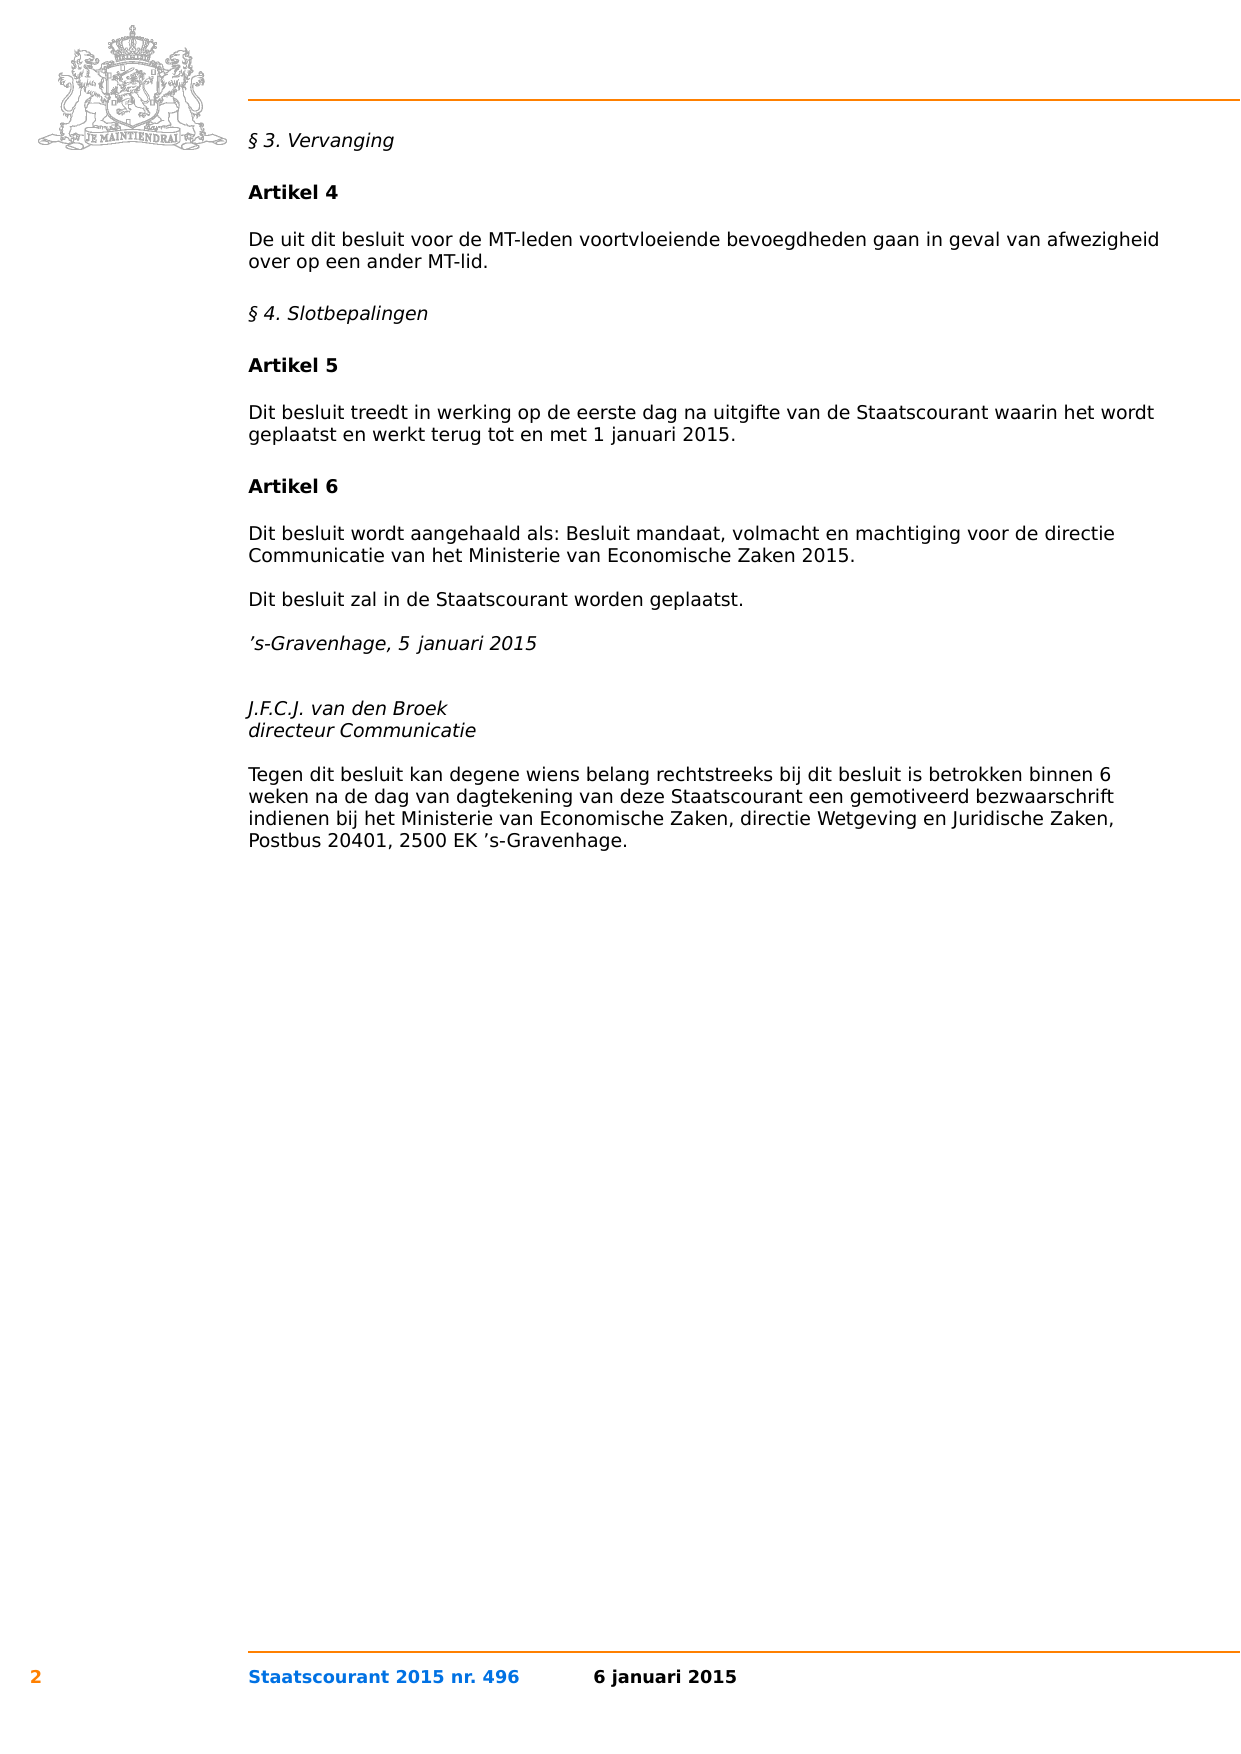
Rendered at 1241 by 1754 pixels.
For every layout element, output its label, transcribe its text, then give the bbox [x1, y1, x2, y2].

subtitle Artikel 4 [248, 182, 1163, 204]
picture [38, 25, 227, 150]
text Dit besluit treedt in werking op de eerste dag na uitgifte van de Staatscourant waarin het wordt geplaatst en werkt terug tot en met 1 januari 2015. [248, 402, 1163, 446]
text J.F.C.J. van den Broek directeur Communicatie [248, 676, 1163, 742]
subtitle Artikel 5 [248, 355, 1163, 377]
subtitle § 3. Vervanging [248, 130, 1163, 152]
subtitle § 4. Slotbepalingen [248, 303, 1163, 325]
text Tegen dit besluit kan degene wiens belang rechtstreeks bij dit besluit is betrokken binnen 6 weken na de dag van dagtekening van deze Staatscourant een gemotiveerd bezwaarschrift indienen bij het Ministerie van Economische Zaken, directie Wetgeving en Juridische Zaken, Postbus 20401, 2500 EK ’s-Gravenhage. [248, 764, 1163, 852]
text Dit besluit zal in de Staatscourant worden geplaatst. [248, 588, 1163, 611]
subtitle Artikel 6 [248, 476, 1163, 498]
text De uit dit besluit voor de MT-leden voortvloeiende bevoegdheden gaan in geval van afwezigheid over op een ander MT-lid. [248, 229, 1163, 273]
text ’s-Gravenhage, 5 januari 2015 [248, 632, 1163, 654]
text Dit besluit wordt aangehaald als: Besluit mandaat, volmacht en machtiging voor de directie Communicatie van het Ministerie van Economische Zaken 2015. [248, 523, 1163, 567]
